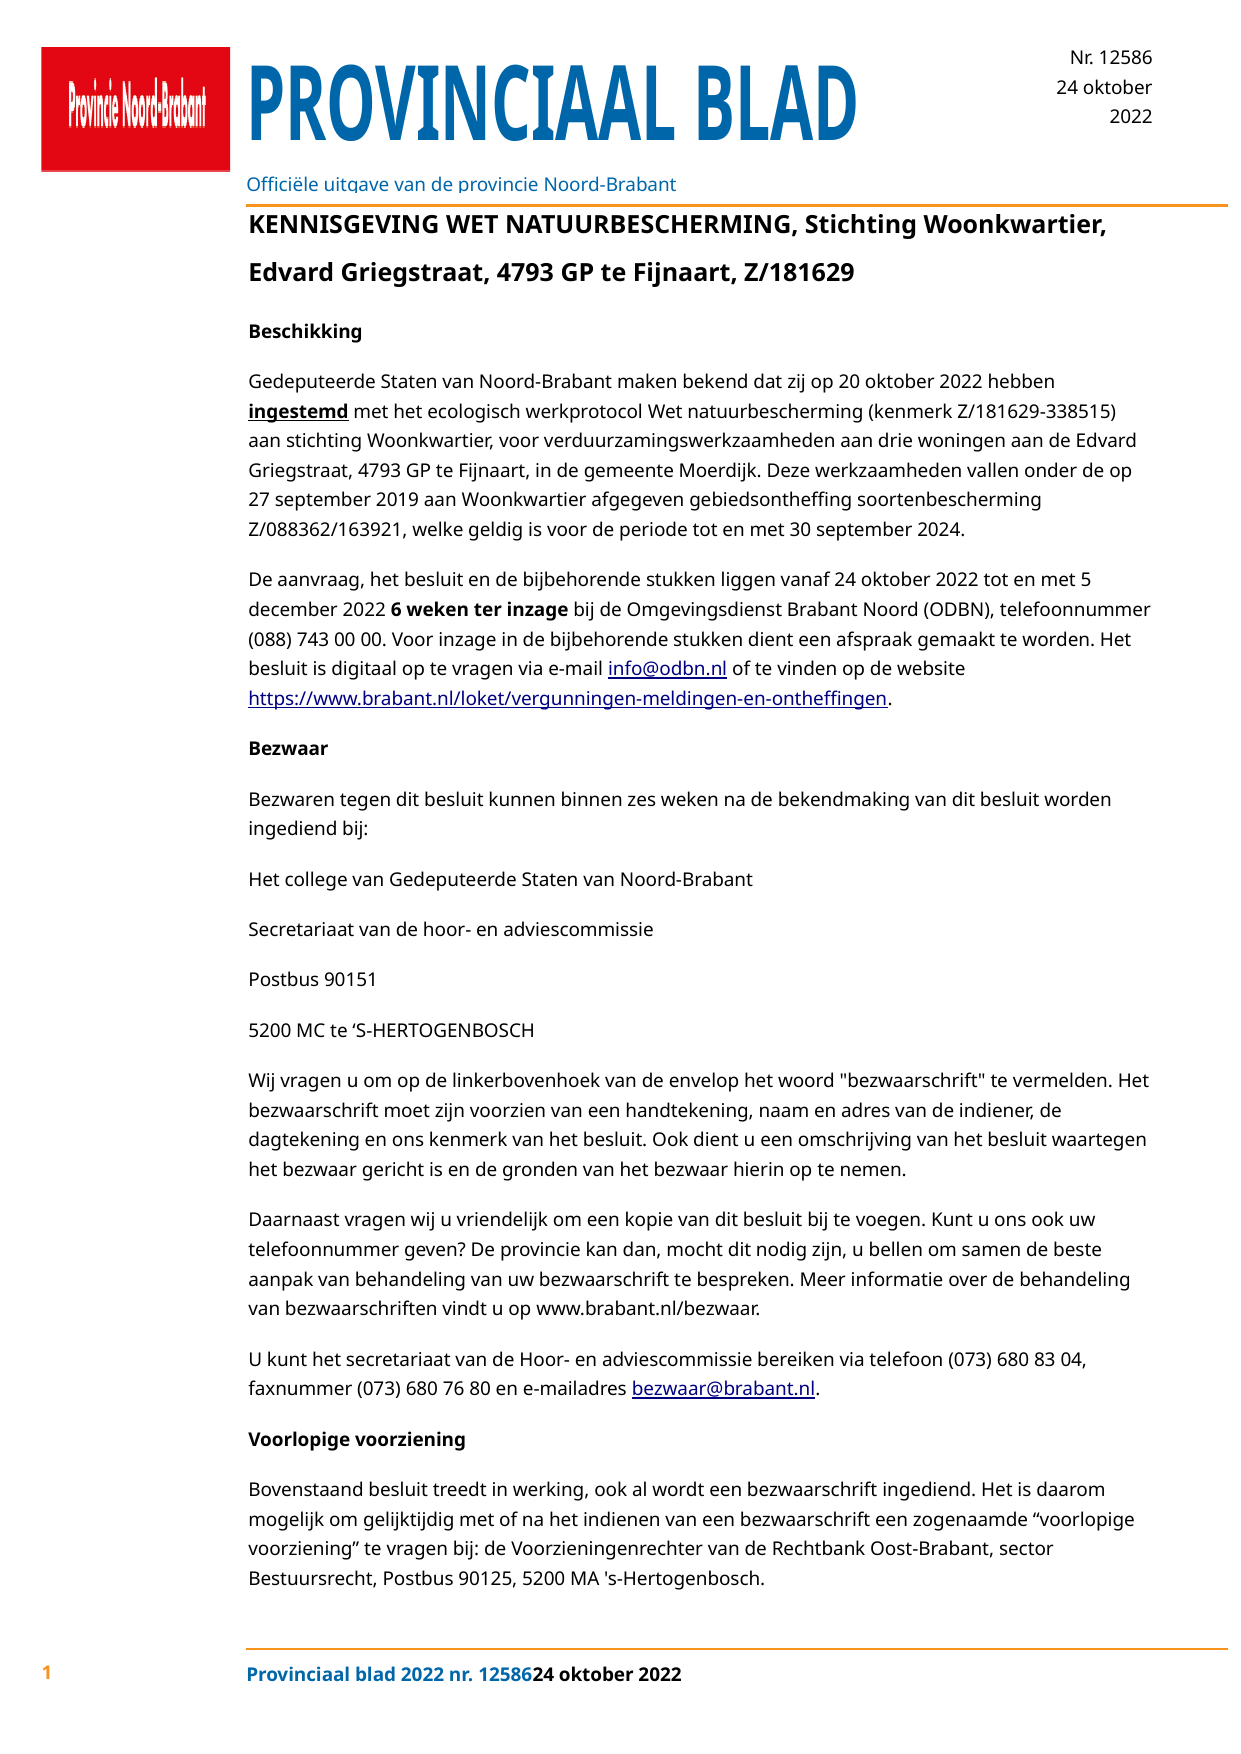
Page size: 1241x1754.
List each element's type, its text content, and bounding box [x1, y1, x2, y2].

text Bezwaren tegen dit besluit kunnen binnen zes weken na de bekendmaking van dit besluit worden ingediend bij: [248, 786, 1152, 841]
text Het college van Gedeputeerde Staten van Noord-Brabant [248, 866, 1152, 892]
text Bezwaar [248, 735, 1152, 761]
text Daarnaast vragen wij u vriendelijk om een kopie van dit besluit bij te voegen. Kunt u ons ook uw telefoonnummer geven? De provincie kan dan, mocht dit nodig zijn, u bellen om samen de beste aanpak van behandeling van uw bezwaarschrift te bespreken. Meer informatie over de behandeling van bezwaarschriften vindt u op www.brabant.nl/bezwaar. [248, 1207, 1152, 1321]
text Gedeputeerde Staten van Noord-Brabant maken bekend dat zij op 20 oktober 2022 hebben ingestemd met het ecologisch werkprotocol Wet natuurbescherming (kenmerk Z/181629-338515) aan stichting Woonkwartier, voor verduurzamingswerkzaamheden aan drie woningen aan de Edvard Griegstraat, 4793 GP te Fijnaart, in de gemeente Moerdijk. Deze werkzaamheden vallen onder de op 27 september 2019 aan Woonkwartier afgegeven gebiedsontheffing soortenbescherming Z/088362/163921, welke geldig is voor de periode tot en met 30 september 2024. [248, 368, 1152, 542]
text Beschikking [248, 318, 1152, 344]
text U kunt het secretariaat van de Hoor- en adviescommissie bereiken via telefoon (073) 680 83 04, faxnummer (073) 680 76 80 en e-mailadres bezwaar@brabant.nl. [248, 1346, 1152, 1401]
text Bovenstaand besluit treedt in werking, ook al wordt een bezwaarschrift ingediend. Het is daarom mogelijk om gelijktijdig met of na het indienen van een bezwaarschrift een zogenaamde “voorlopige voorziening” te vragen bij: de Voorzieningenrechter van de Rechtbank Oost-Brabant, sector Bestuursrecht, Postbus 90125, 5200 MA 's-Hertogenbosch. [248, 1476, 1152, 1591]
text Voorlopige voorziening [248, 1426, 1152, 1452]
text Wij vragen u om op de linkerbovenhoek van de envelop het woord "bezwaarschrift" te vermelden. Het bezwaarschrift moet zijn voorzien van een handtekening, naam en adres van de indiener, de dagtekening en ons kenmerk van het besluit. Ook dient u een omschrijving van het besluit waartegen het bezwaar gericht is en de gronden van het bezwaar hierin op te nemen. [248, 1067, 1152, 1182]
text Postbus 90151 [248, 967, 1152, 992]
text 5200 MC te ‘S‑HERTOGENBOSCH [248, 1017, 1152, 1043]
text Secretariaat van de hoor- en adviescommissie [248, 916, 1152, 942]
text De aanvraag, het besluit en de bijbehorende stukken liggen vanaf 24 oktober 2022 tot en met 5 december 2022 6 weken ter inzage bij de Omgevingsdienst Brabant Noord (ODBN), telefoonnummer (088) 743 00 00. Voor inzage in de bijbehorende stukken dient een afspraak gemaakt te worden. Het besluit is digitaal op te vragen via e-mail info@odbn.nl of te vinden op de website https://www.brabant.nl/loket/vergunningen-meldingen-en-ontheffingen. [248, 567, 1152, 711]
picture [41, 47, 231, 172]
text KENNISGEVING WET NATUURBESCHERMING, Stichting Woonkwartier, Edvard Griegstraat, 4793 GP te Fijnaart, Z/181629 [248, 207, 1152, 288]
